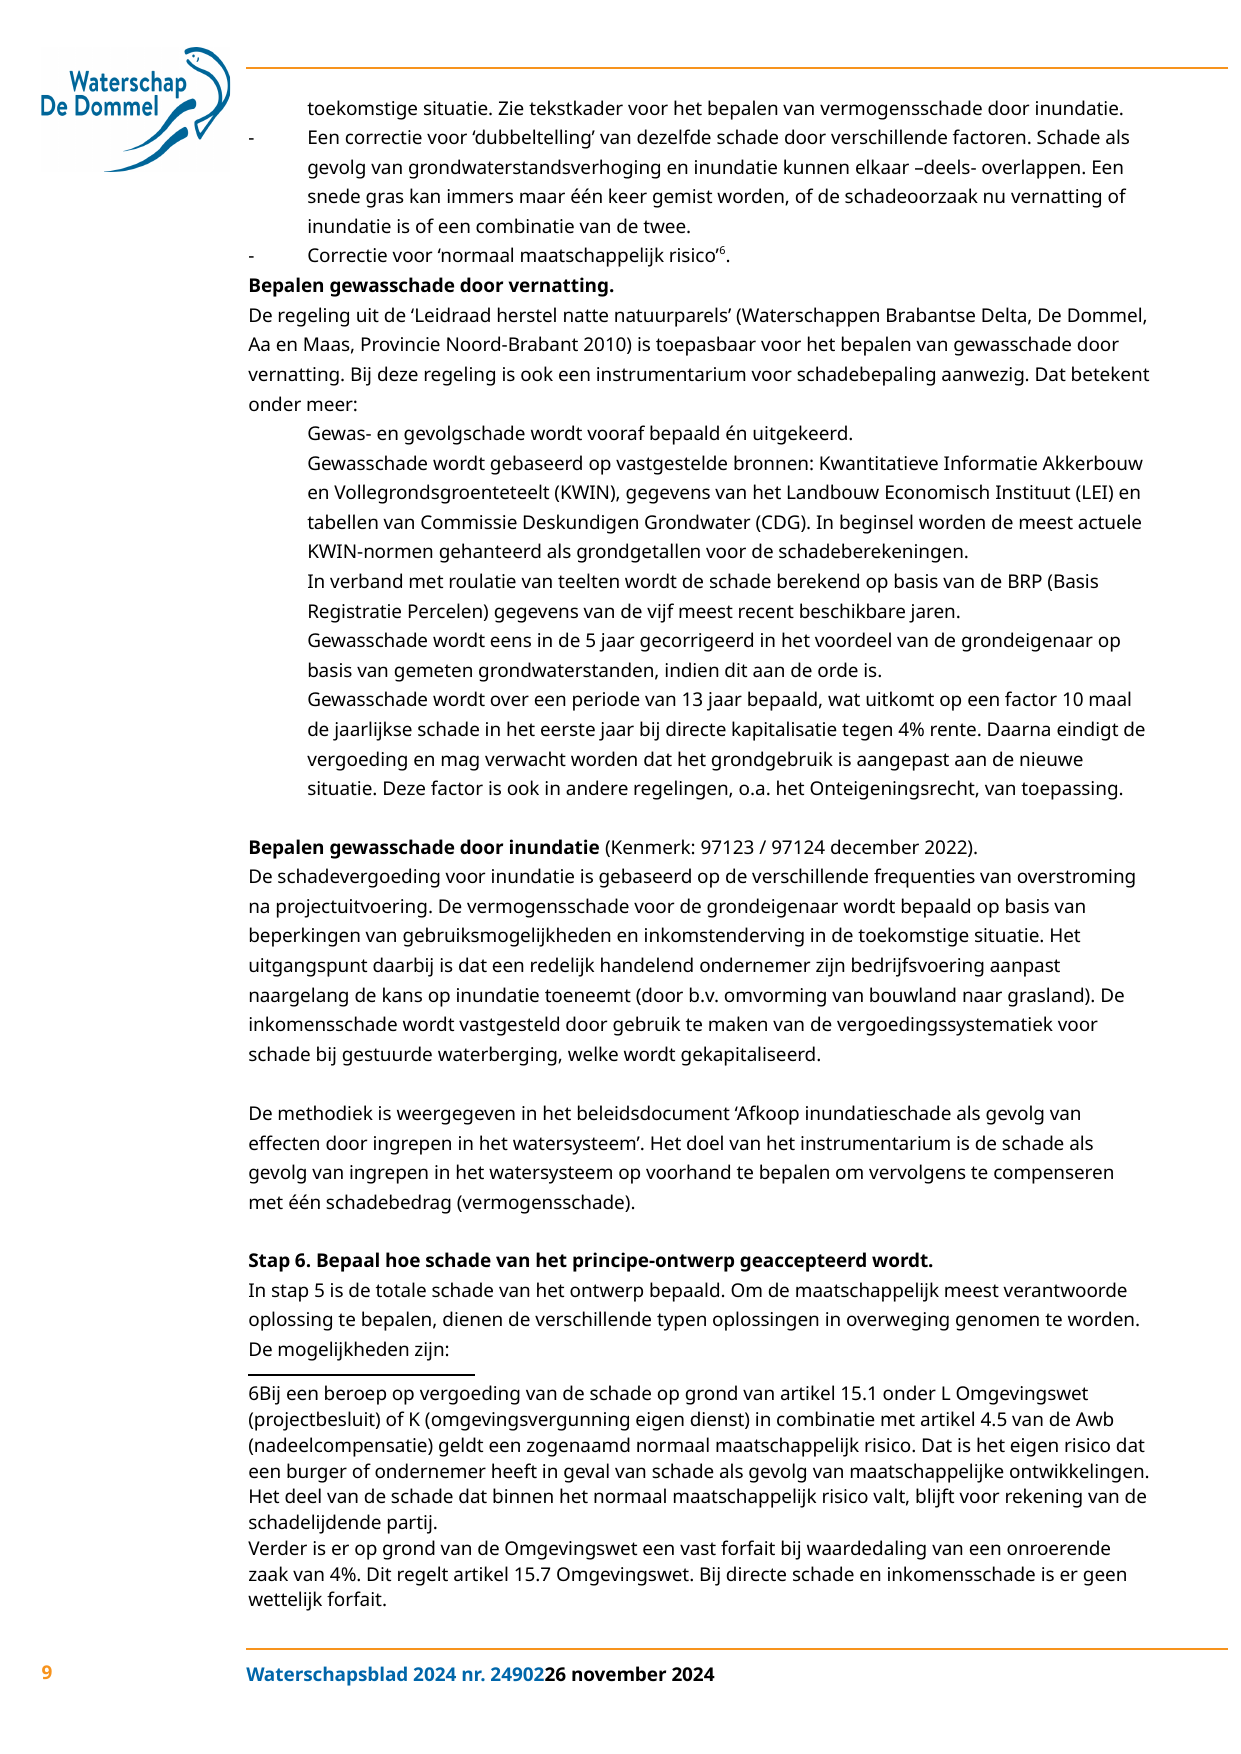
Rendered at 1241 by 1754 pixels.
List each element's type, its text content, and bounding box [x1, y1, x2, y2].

list toekomstige situatie. Zie tekstkader voor het bepalen van vermogensschade door inundatie. [248, 95, 1152, 121]
list Verder is er op grond van de Omgevingswet een vast forfait bij waardedaling van een onroerende zaak van 4%. Dit regelt artikel 15.7 Omgevingswet. Bij directe schade en inkomensschade is er geen wettelijk forfait. [248, 1535, 1152, 1612]
table_header Bepalen gewasschade door vernatting. De regeling uit de ‘Leidraad herstel natte natuurparels’ (Waterschappen Brabantse Delta, De Dommel, Aa en Maas, Provincie Noord-Brabant 2010) is toepasbaar voor het bepalen van gewasschade door vernatting. Bij deze regeling is ook een instrumentarium voor schadebepaling aanwezig. Dat betekent onder meer: Gewas- en gevolgschade wordt vooraf bepaald én uitgekeerd. Gewasschade wordt gebaseerd op vastgestelde bronnen: Kwantitatieve Informatie Akkerbouw en Vollegrondsgroenteteelt (KWIN), gegevens van het Landbouw Economisch Instituut (LEI) en tabellen van Commissie Deskundigen Grondwater (CDG). In beginsel worden de meest actuele KWIN-normen gehanteerd als grondgetallen voor de schadeberekeningen. In verband met roulatie van teelten wordt de schade berekend op basis van de BRP (Basis Registratie Percelen) gegevens van de vijf meest recent beschikbare jaren. Gewasschade wordt eens in de 5 jaar gecorrigeerd in het voordeel van de grondeigenaar op basis van gemeten grondwaterstanden, indien dit aan de orde is. Gewasschade wordt over een periode van 13 jaar bepaald, wat uitkomt op een factor 10 maal de jaarlijkse schade in het eerste jaar bij directe kapitalisatie tegen 4% rente. Daarna eindigt de vergoeding en mag verwacht worden dat het grondgebruik is aangepast aan de nieuwe situatie. Deze factor is ook in andere regelingen, o.a. het Onteigeningsrecht, van toepassing. [248, 273, 1152, 801]
list Een correctie voor ‘dubbeltelling’ van dezelfde schade door verschillende factoren. Schade als gevolg van grondwaterstandsverhoging en inundatie kunnen elkaar –deels- overlappen. Een snede gras kan immers maar één keer gemist worden, of de schadeoorzaak nu vernatting of inundatie is of een combinatie van de twee. [248, 124, 1152, 239]
text Stap 6. Bepaal hoe schade van het principe-ontwerp geaccepteerd wordt. [248, 1247, 1152, 1273]
picture [198, 118, 210, 131]
list Bij een beroep op vergoeding van de schade op grond van artikel 15.1 onder L Omgevingswet (projectbesluit) of K (omgevingsvergunning eigen dienst) in combinatie met artikel 4.5 van de Awb (nadeelcompensatie) geldt een zogenaamd normaal maatschappelijk risico. Dat is het eigen risico dat een burger of ondernemer heeft in geval van schade als gevolg van maatschappelijke ontwikkelingen. Het deel van de schade dat binnen het normaal maatschappelijk risico valt, blijft voor rekening van de schadelijdende partij. [248, 1381, 1152, 1535]
picture [45, 99, 51, 111]
list Correctie voor ‘normaal maatschappelijk risico’. [248, 243, 1152, 268]
text In stap 5 is de totale schade van het ontwerp bepaald. Om de maatschappelijk meest verantwoorde oplossing te bepalen, dienen de verschillende typen oplossingen in overweging genomen te worden. De mogelijkheden zijn: [248, 1277, 1152, 1362]
picture [41, 47, 231, 172]
table_header Bepalen gewasschade door inundatie (Kenmerk: 97123 / 97124 december 2022). De schadevergoeding voor inundatie is gebaseerd op de verschillende frequenties van overstroming na projectuitvoering. De vermogensschade voor de grondeigenaar wordt bepaald op basis van beperkingen van gebruiksmogelijkheden en inkomstenderving in de toekomstige situatie. Het uitgangspunt daarbij is dat een redelijk handelend ondernemer zijn bedrijfsvoering aanpast naargelang de kans op inundatie toeneemt (door b.v. omvorming van bouwland naar grasland). De inkomensschade wordt vastgesteld door gebruik te maken van de vergoedingssystematiek voor schade bij gestuurde waterberging, welke wordt gekapitaliseerd. De methodiek is weergegeven in het beleidsdocument ‘Afkoop inundatieschade als gevolg van effecten door ingrepen in het watersysteem’. Het doel van het instrumentarium is de schade als gevolg van ingrepen in het watersysteem op voorhand te bepalen om vervolgens te compenseren met één schadebedrag (vermogensschade). [248, 834, 1152, 1215]
picture [204, 47, 231, 76]
